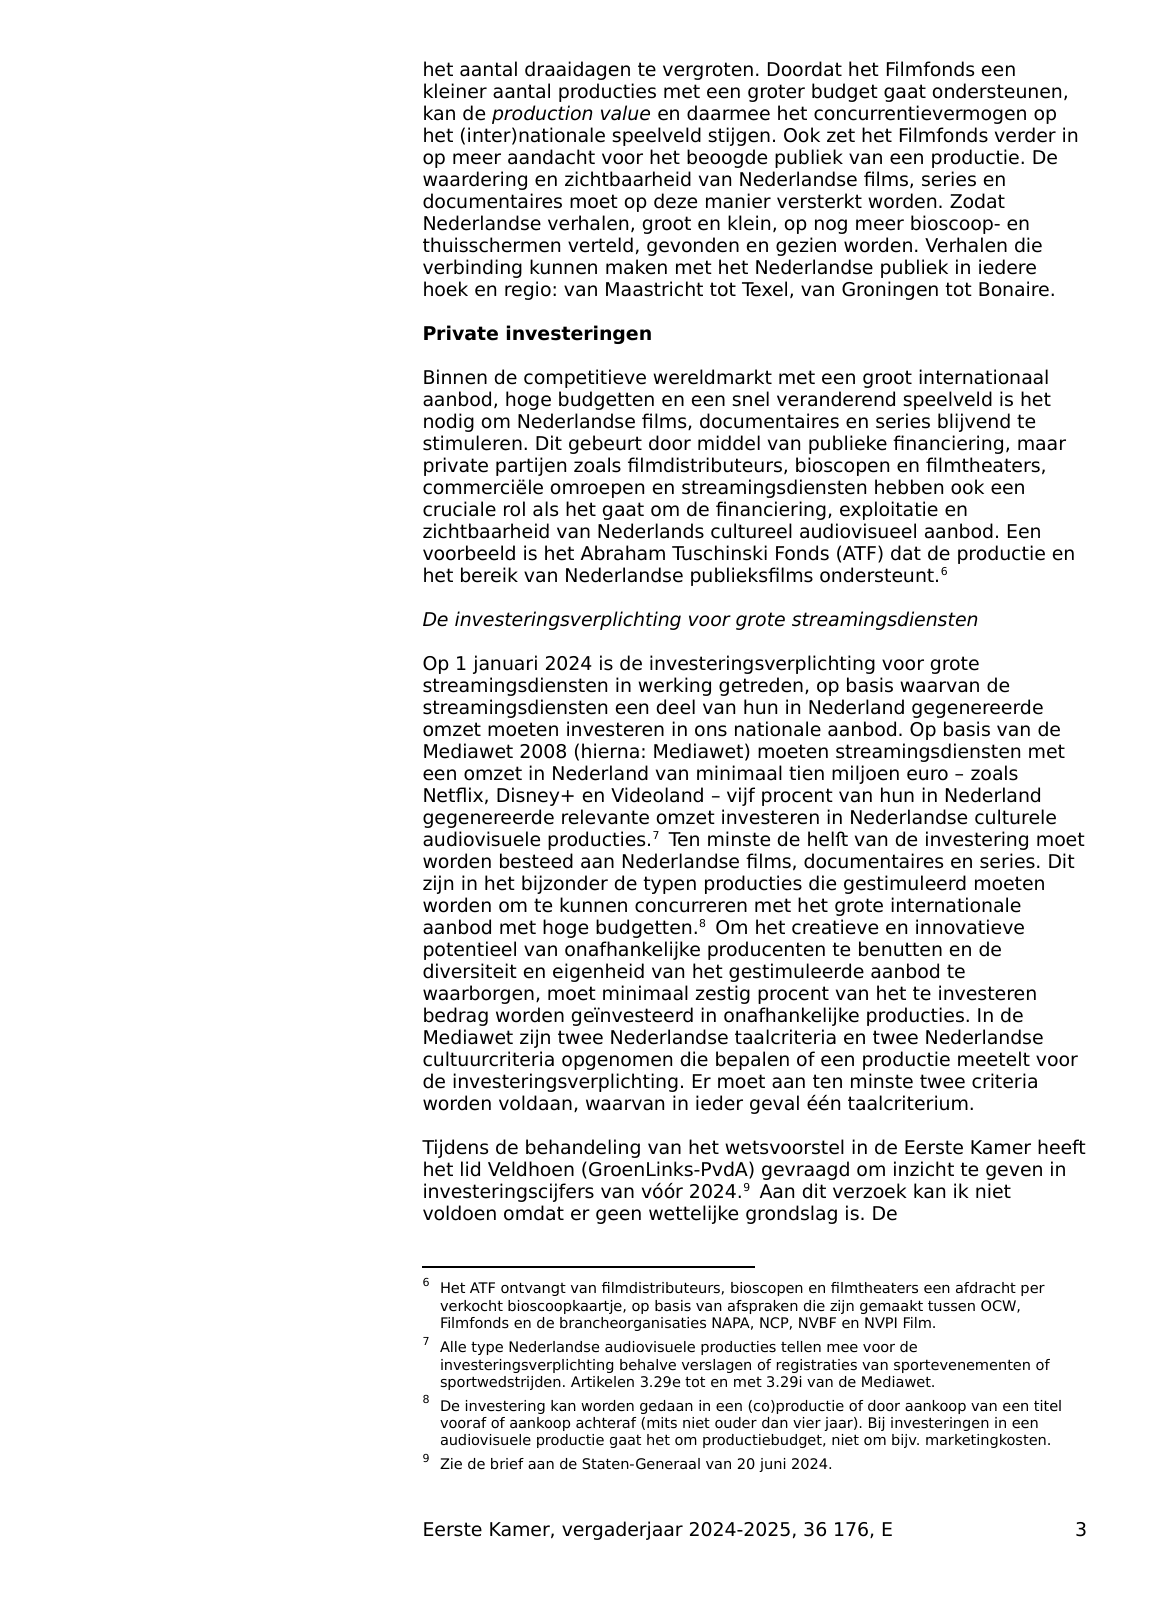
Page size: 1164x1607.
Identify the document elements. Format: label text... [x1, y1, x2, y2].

text Alle type Nederlandse audiovisuele producties tellen mee voor de investeringsverplichting behalve verslagen of registraties van sportevenementen of sportwedstrijden. Artikelen 3.29e tot en met 3.29i van de Mediawet. [422, 1335, 1087, 1391]
text het aantal draaidagen te vergroten. Doordat het Filmfonds een kleiner aantal producties met een groter budget gaat ondersteunen, kan de production value en daarmee het concurrentievermogen op het (inter)nationale speelveld stijgen. Ook zet het Filmfonds verder in op meer aandacht voor het beoogde publiek van een productie. De waardering en zichtbaarheid van Nederlandse films, series en documentaires moet op deze manier versterkt worden. Zodat Nederlandse verhalen, groot en klein, op nog meer bioscoop- en thuisschermen verteld, gevonden en gezien worden. Verhalen die verbinding kunnen maken met het Nederlandse publiek in iedere hoek en regio: van Maastricht tot Texel, van Groningen tot Bonaire. [422, 59, 1087, 301]
text Op 1 januari 2024 is de investeringsverplichting voor grote streamingsdiensten in werking getreden, op basis waarvan de streamingsdiensten een deel van hun in Nederland gegenereerde omzet moeten investeren in ons nationale aanbod. Op basis van de Mediawet 2008 (hierna: Mediawet) moeten streamingsdiensten met een omzet in Nederland van minimaal tien miljoen euro – zoals Netflix, Disney+ en Videoland – vijf procent van hun in Nederland gegenereerde relevante omzet investeren in Nederlandse culturele audiovisuele producties. Ten minste de helﬅ van de investering moet worden besteed aan Nederlandse ﬁlms, documentaires en series. Dit zijn in het bijzonder de typen producties die gestimuleerd moeten worden om te kunnen concurreren met het grote internationale aanbod met hoge budgetten. Om het creatieve en innovatieve potentieel van onafhankelijke producenten te benutten en de diversiteit en eigenheid van het gestimuleerde aanbod te waarborgen, moet minimaal zestig procent van het te investeren bedrag worden geïnvesteerd in onafhankelijke producties. In de Mediawet zijn twee Nederlandse taalcriteria en twee Nederlandse cultuurcriteria opgenomen die bepalen of een productie meetelt voor de investeringsverplichting. Er moet aan ten minste twee criteria worden voldaan, waarvan in ieder geval één taalcriterium. [422, 653, 1087, 1115]
text Binnen de competitieve wereldmarkt met een groot internationaal aanbod, hoge budgetten en een snel veranderend speelveld is het nodig om Nederlandse films, documentaires en series blijvend te stimuleren. Dit gebeurt door middel van publieke financiering, maar private partijen zoals filmdistributeurs, bioscopen en filmtheaters, commerciële omroepen en streamingsdiensten hebben ook een cruciale rol als het gaat om de financiering, exploitatie en zichtbaarheid van Nederlands cultureel audiovisueel aanbod. Een voorbeeld is het Abraham Tuschinski Fonds (ATF) dat de productie en het bereik van Nederlandse publieksfilms ondersteunt. [422, 367, 1087, 587]
text De investering kan worden gedaan in een (co)productie of door aankoop van een titel vooraf of aankoop achteraf (mits niet ouder dan vier jaar). Bij investeringen in een audiovisuele productie gaat het om productiebudget, niet om bijv. marketingkosten. [422, 1393, 1087, 1449]
subtitle Private investeringen [422, 323, 1087, 345]
subtitle De investeringsverplichting voor grote streamingsdiensten [422, 609, 1087, 631]
text Zie de brief aan de Staten-Generaal van 20 juni 2024. [422, 1452, 1087, 1474]
text Het ATF ontvangt van filmdistributeurs, bioscopen en filmtheaters een afdracht per verkocht bioscoopkaartje, op basis van afspraken die zijn gemaakt tussen OCW, Filmfonds en de brancheorganisaties NAPA, NCP, NVBF en NVPI Film. [422, 1276, 1087, 1332]
text Tijdens de behandeling van het wetsvoorstel in de Eerste Kamer heeft het lid Veldhoen (GroenLinks-PvdA) gevraagd om inzicht te geven in investeringscijfers van vóór 2024. Aan dit verzoek kan ik niet voldoen omdat er geen wettelijke grondslag is. De [422, 1137, 1087, 1225]
